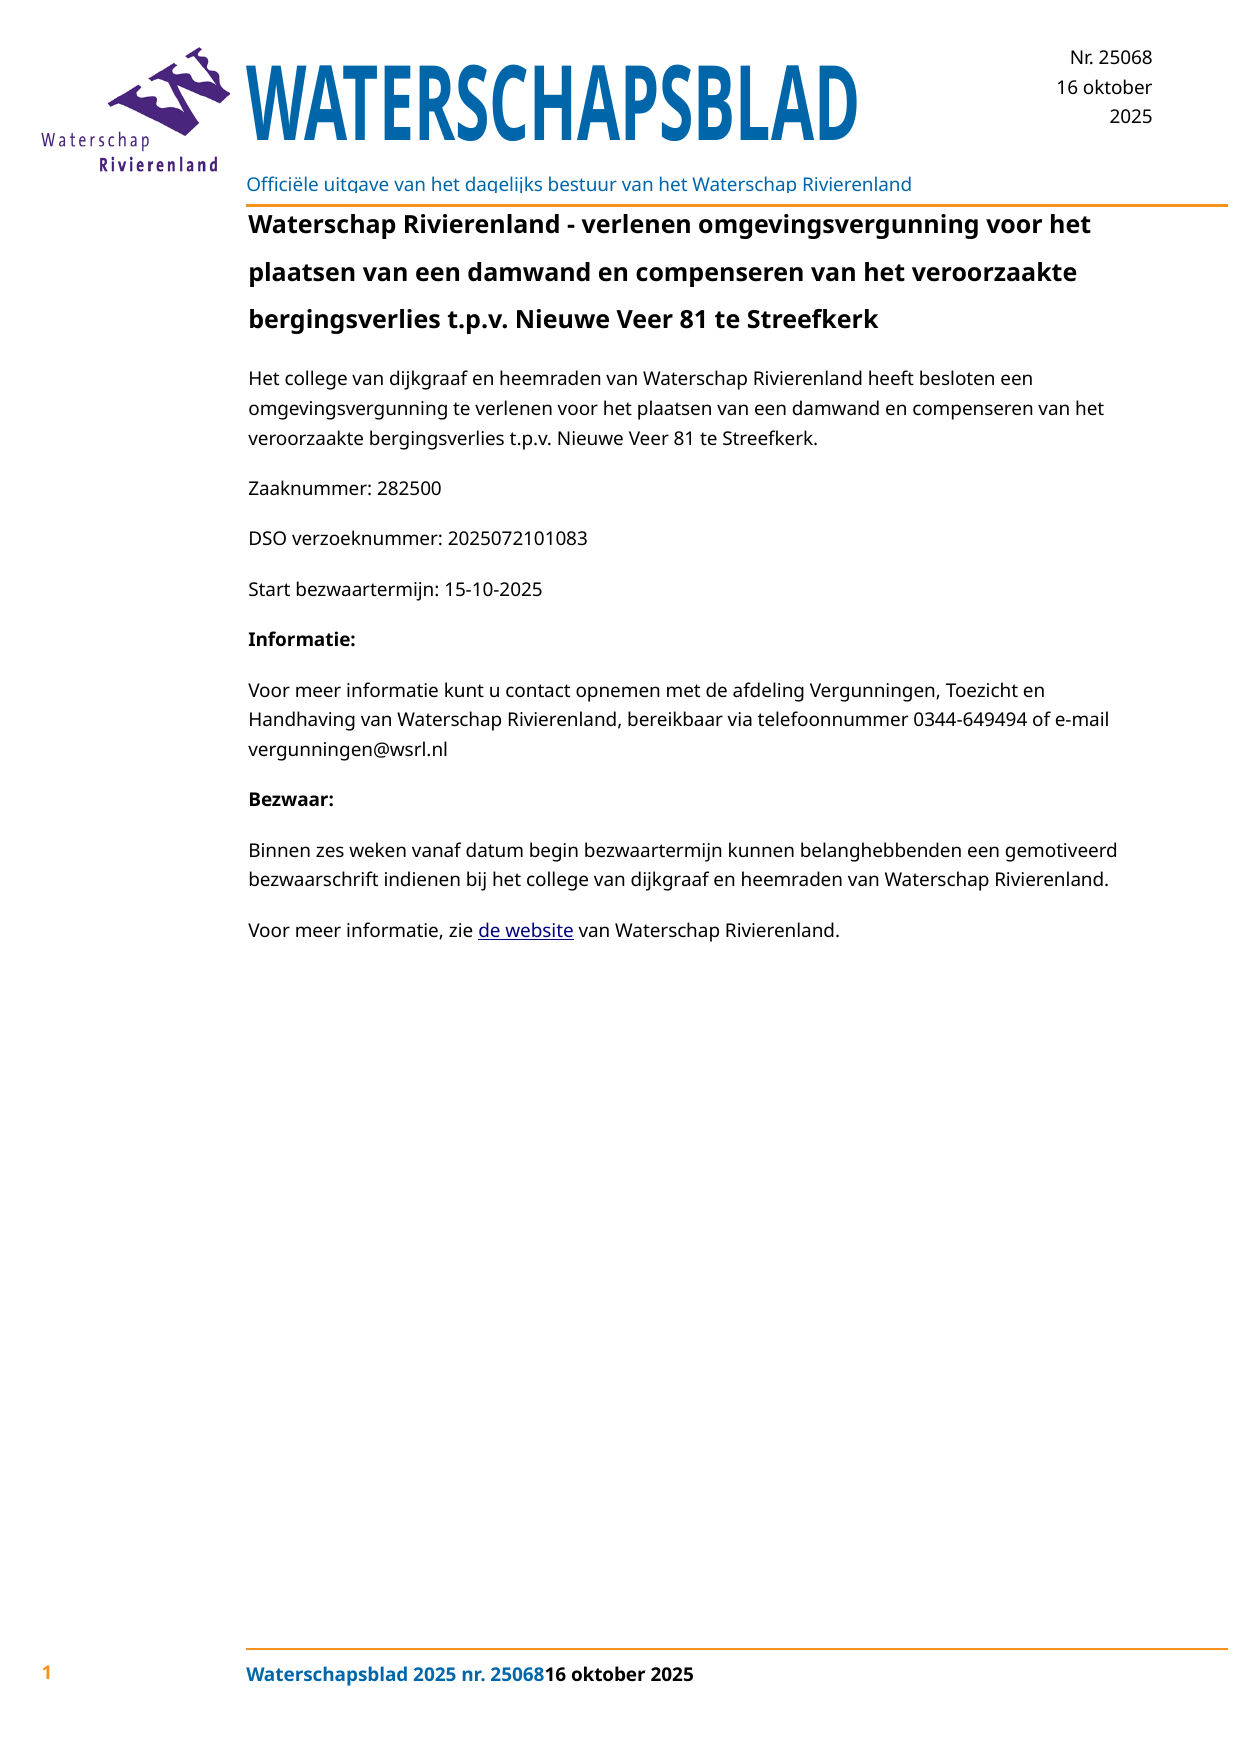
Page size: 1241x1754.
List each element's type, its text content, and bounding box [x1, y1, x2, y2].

picture [41, 47, 231, 172]
text Informatie: [248, 626, 1152, 652]
text Binnen zes weken vanaf datum begin bezwaartermijn kunnen belanghebbenden een gemotiveerd bezwaarschrift indienen bij het college van dijkgraaf en heemraden van Waterschap Rivierenland. [248, 837, 1152, 892]
text Waterschap Rivierenland - verlenen omgevingsvergunning voor het plaatsen van een damwand en compenseren van het veroorzaakte bergingsverlies t.p.v. Nieuwe Veer 81 te Streefkerk [248, 207, 1152, 336]
text Voor meer informatie kunt u contact opnemen met de afdeling Vergunningen, Toezicht en Handhaving van Waterschap Rivierenland, bereikbaar via telefoonnummer 0344-649494 of e-mail vergunningen@wsrl.nl [248, 677, 1152, 762]
text Zaaknummer: 282500 [248, 475, 1152, 501]
text Bezwaar: [248, 786, 1152, 812]
text Voor meer informatie, zie de website van Waterschap Rivierenland. [248, 917, 1152, 942]
text Start bezwaartermijn: 15-10-2025 [248, 576, 1152, 602]
text DSO verzoeknummer: 2025072101083 [248, 526, 1152, 551]
text Het college van dijkgraaf en heemraden van Waterschap Rivierenland heeft besloten een omgevingsvergunning te verlenen voor het plaatsen van een damwand en compenseren van het veroorzaakte bergingsverlies t.p.v. Nieuwe Veer 81 te Streefkerk. [248, 366, 1152, 450]
